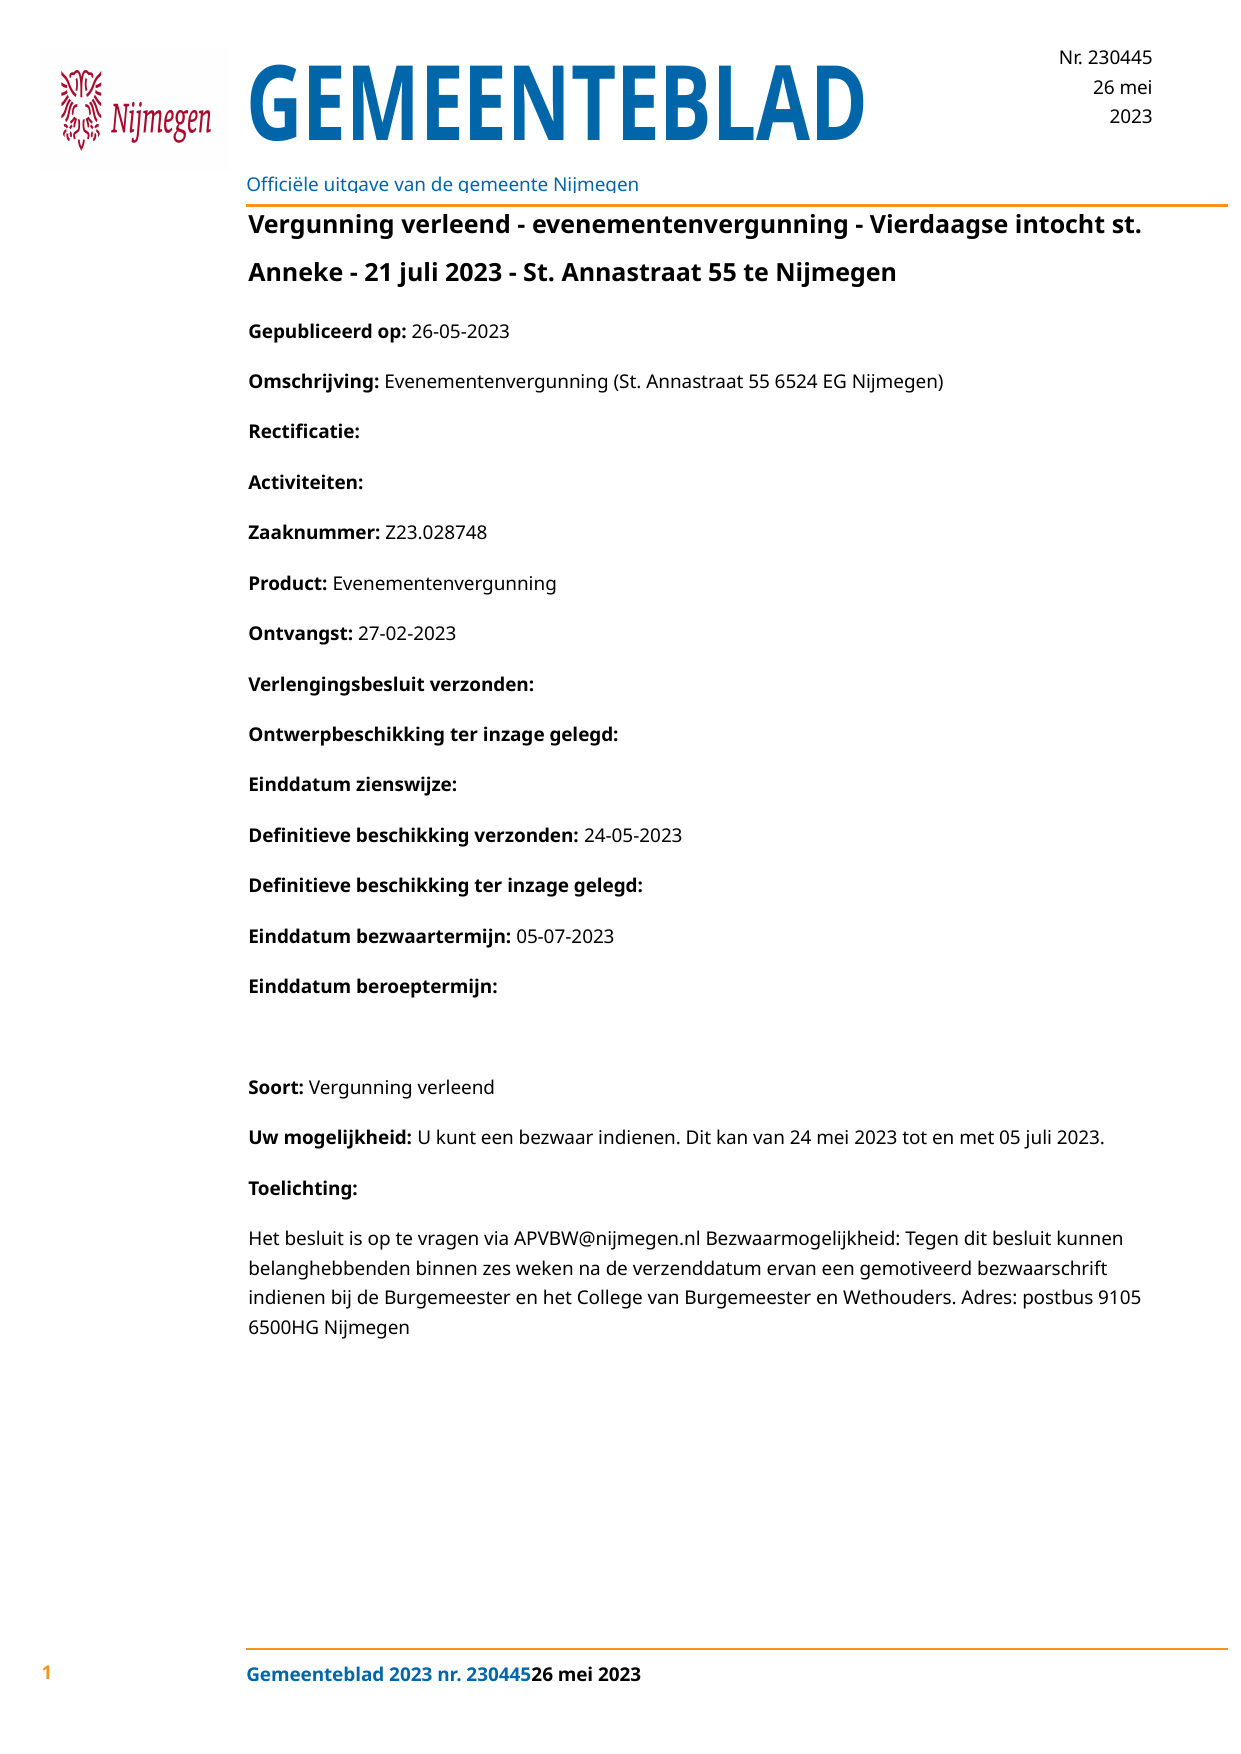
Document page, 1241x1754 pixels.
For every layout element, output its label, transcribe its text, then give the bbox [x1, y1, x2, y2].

text Uw mogelijkheid: U kunt een bezwaar indienen. Dit kan van 24 mei 2023 tot en met 05 juli 2023. [248, 1124, 1152, 1150]
text Toelichting: [248, 1175, 1152, 1201]
text Activiteiten: [248, 469, 1152, 495]
text Product: Evenementenvergunning [248, 570, 1152, 596]
text Einddatum bezwaartermijn: 05-07-2023 [248, 923, 1152, 949]
text Einddatum zienswijze: [248, 772, 1152, 797]
text Het besluit is op te vragen via APVBW@nijmegen.nl Bezwaarmogelijkheid: Tegen dit besluit kunnen belanghebbenden binnen zes weken na de verzenddatum ervan een gemotiveerd bezwaarschrift indienen bij de Burgemeester en het College van Burgemeester en Wethouders. Adres: postbus 9105 6500HG Nijmegen [248, 1225, 1152, 1340]
text Zaaknummer: Z23.028748 [248, 519, 1152, 545]
text Soort: Vergunning verleend [248, 1074, 1152, 1100]
text Rectificatie: [248, 419, 1152, 444]
text Definitieve beschikking verzonden: 24-05-2023 [248, 822, 1152, 848]
text Verlengingsbesluit verzonden: [248, 671, 1152, 697]
text Ontvangst: 27-02-2023 [248, 620, 1152, 646]
text Einddatum beroeptermijn: [248, 973, 1152, 999]
text Ontwerpbeschikking ter inzage gelegd: [248, 721, 1152, 747]
text Gepubliceerd op: 26-05-2023 [248, 318, 1152, 344]
text Definitieve beschikking ter inzage gelegd: [248, 872, 1152, 898]
text Omschrijving: Evenementenvergunning (St. Annastraat 55 6524 EG Nijmegen) [248, 368, 1152, 394]
text Vergunning verleend - evenementenvergunning - Vierdaagse intocht st. Anneke - 21 juli 2023 - St. Annastraat 55 te Nijmegen [248, 207, 1152, 288]
picture [41, 47, 231, 172]
